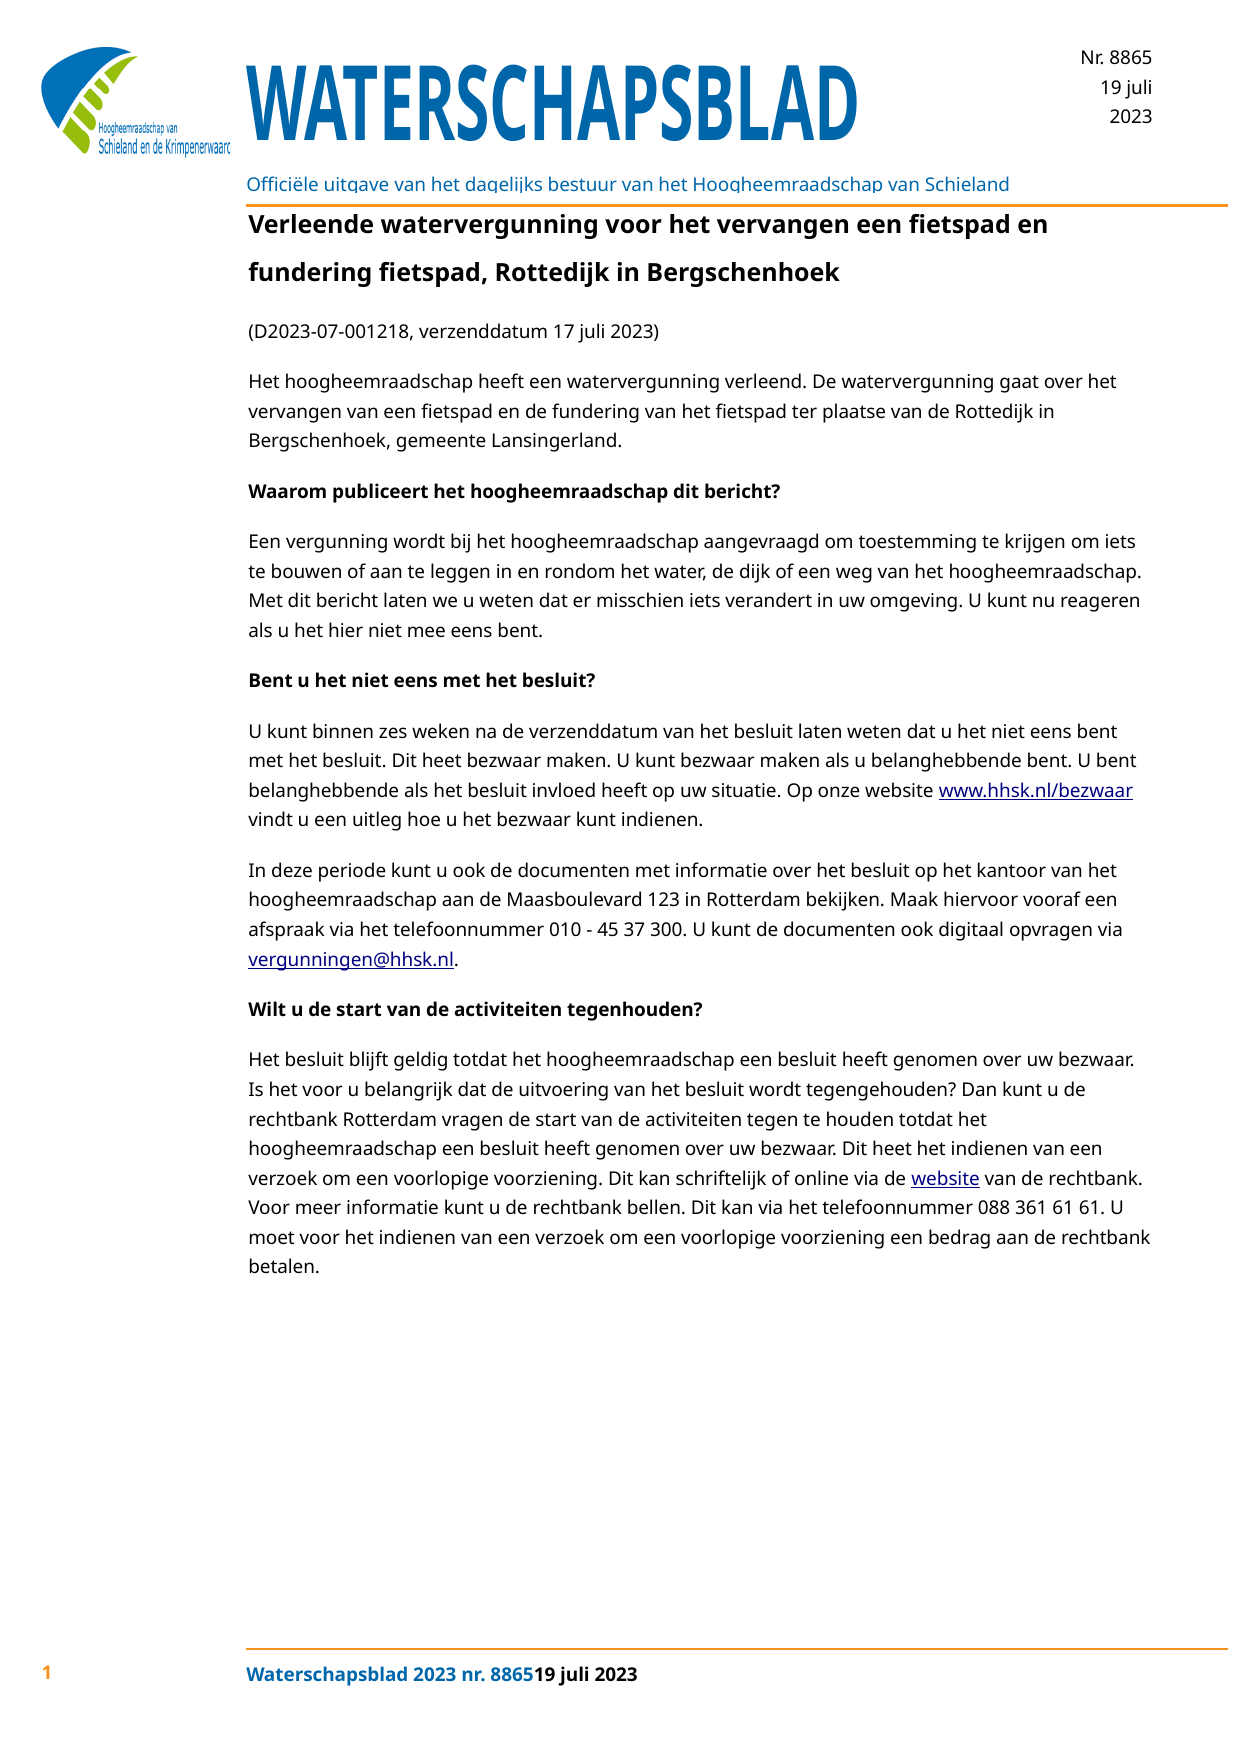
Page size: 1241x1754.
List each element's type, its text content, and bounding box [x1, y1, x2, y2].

picture [41, 47, 231, 172]
text Het hoogheemraadschap heeft een watervergunning verleend. De watervergunning gaat over het vervangen van een fietspad en de fundering van het fietspad ter plaatse van de Rottedijk in Bergschenhoek, gemeente Lansingerland. [248, 368, 1152, 453]
text U kunt binnen zes weken na de verzenddatum van het besluit laten weten dat u het niet eens bent met het besluit. Dit heet bezwaar maken. U kunt bezwaar maken als u belanghebbende bent. U bent belanghebbende als het besluit invloed heeft op uw situatie. Op onze website www.hhsk.nl/bezwaar vindt u een uitleg hoe u het bezwaar kunt indienen. [248, 718, 1152, 832]
text Een vergunning wordt bij het hoogheemraadschap aangevraagd om toestemming te krijgen om iets te bouwen of aan te leggen in en rondom het water, de dijk of een weg van het hoogheemraadschap. Met dit bericht laten we u weten dat er misschien iets verandert in uw omgeving. U kunt nu reageren als u het hier niet mee eens bent. [248, 528, 1152, 643]
text Waarom publiceert het hoogheemraadschap dit bericht? [248, 478, 1152, 504]
text (D2023-07-001218, verzenddatum 17 juli 2023) [248, 318, 1152, 344]
text Bent u het niet eens met het besluit? [248, 667, 1152, 693]
text Het besluit blijft geldig totdat het hoogheemraadschap een besluit heeft genomen over uw bezwaar. Is het voor u belangrijk dat de uitvoering van het besluit wordt tegengehouden? Dan kunt u de rechtbank Rotterdam vragen de start van de activiteiten tegen te houden totdat het hoogheemraadschap een besluit heeft genomen over uw bezwaar. Dit heet het indienen van een verzoek om een voorlopige voorziening. Dit kan schriftelijk of online via de website van de rechtbank. Voor meer informatie kunt u de rechtbank bellen. Dit kan via het telefoonnummer 088 361 61 61. U moet voor het indienen van een verzoek om een voorlopige voorziening een bedrag aan de rechtbank betalen. [248, 1047, 1152, 1279]
text Wilt u de start van de activiteiten tegenhouden? [248, 996, 1152, 1022]
text Verleende watervergunning voor het vervangen een fietspad en fundering fietspad, Rottedijk in Bergschenhoek [248, 207, 1152, 288]
text In deze periode kunt u ook de documenten met informatie over het besluit op het kantoor van het hoogheemraadschap aan de Maasboulevard 123 in Rotterdam bekijken. Maak hiervoor vooraf een afspraak via het telefoonnummer 010 - 45 37 300. U kunt de documenten ook digitaal opvragen via vergunningen@hhsk.nl. [248, 857, 1152, 972]
